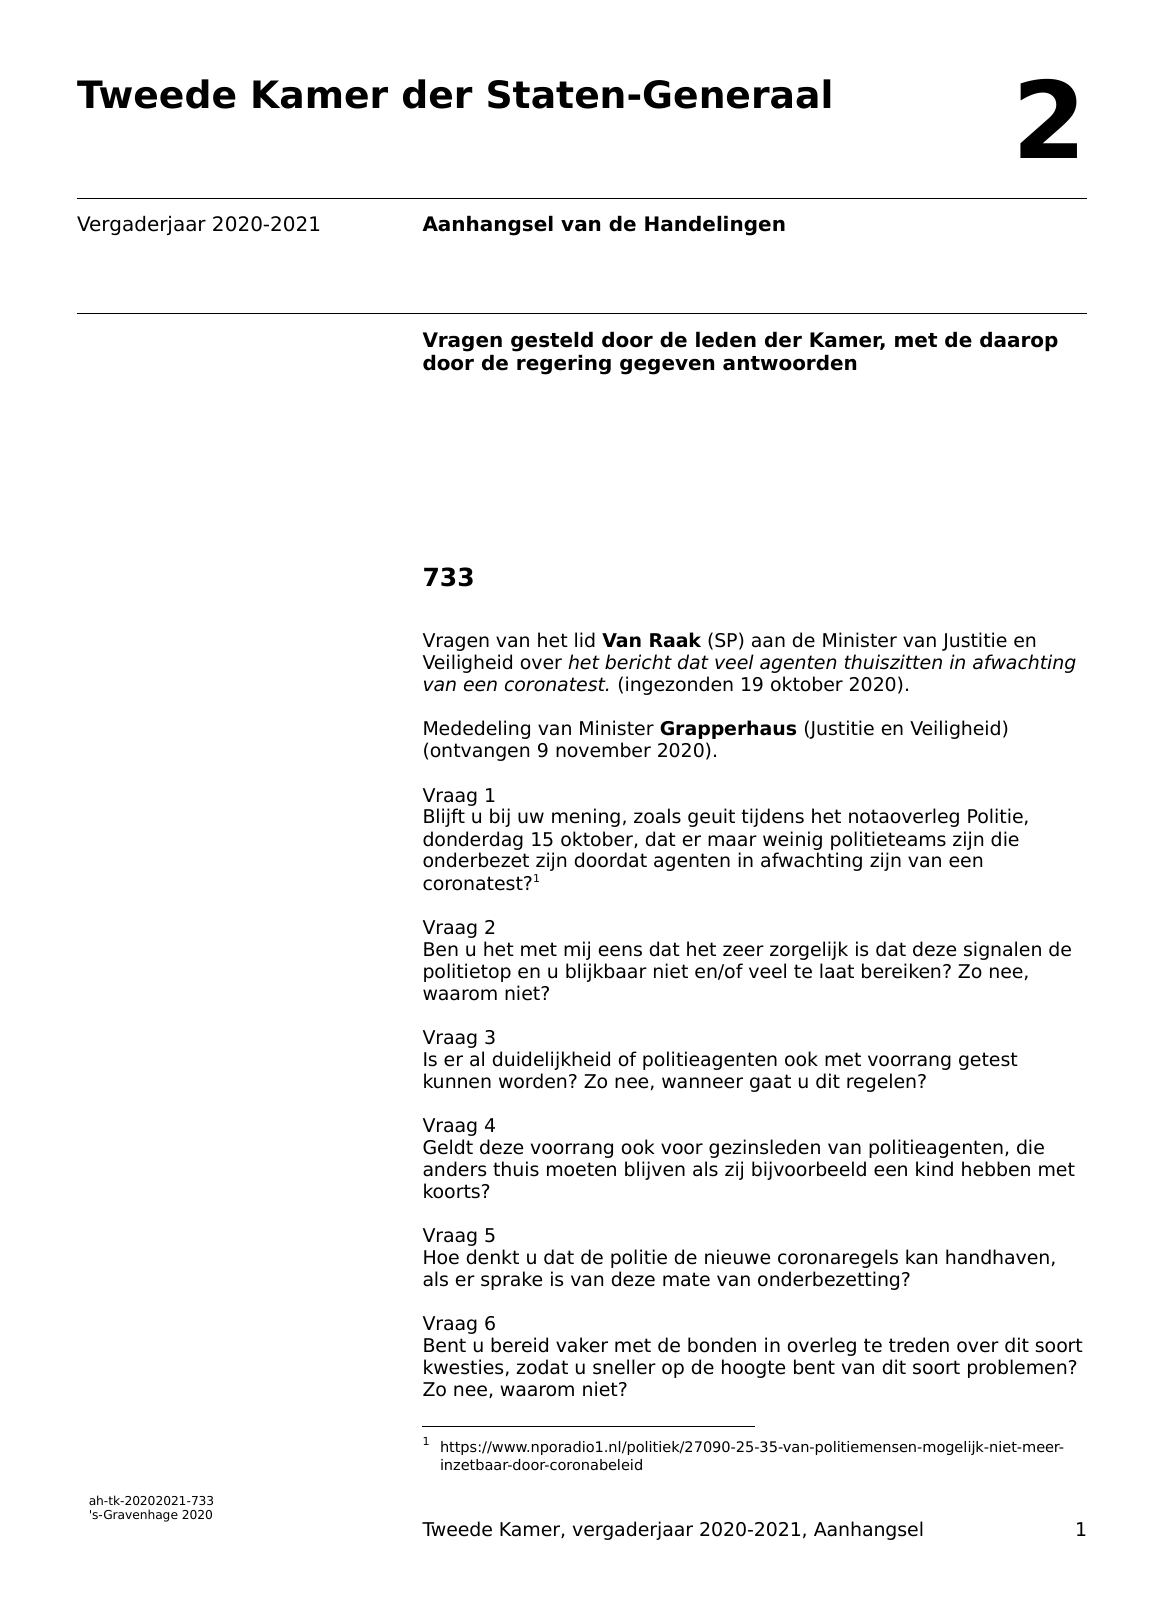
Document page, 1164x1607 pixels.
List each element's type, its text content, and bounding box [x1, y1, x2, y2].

text Bent u bereid vaker met de bonden in overleg te treden over dit soort kwesties, zodat u sneller op de hoogte bent van dit soort problemen? Zo nee, waarom niet? [422, 1335, 1087, 1401]
text Mededeling van Minister Grapperhaus (Justitie en Veiligheid) (ontvangen 9 november 2020). [422, 718, 1087, 762]
text Vraag 5 [422, 1225, 1087, 1247]
text Vraag 3 [422, 1027, 1087, 1049]
text 733 [422, 563, 1087, 592]
text Ben u het met mij eens dat het zeer zorgelijk is dat deze signalen de politietop en u blijkbaar niet en/of veel te laat bereiken? Zo nee, waarom niet? [422, 938, 1087, 1004]
text 's-Gravenhage 2020 [88, 1508, 323, 1522]
table_cell [77, 314, 422, 375]
table_cell Aanhangsel van de Handelingen [422, 199, 1087, 313]
table_cell Vragen gesteld door de leden der Kamer, met de daarop door de regering gegeven antwoorden [422, 314, 1087, 375]
text Vraag 2 [422, 917, 1087, 938]
text ah-tk-20202021-733 [88, 1494, 323, 1508]
text https://www.nporadio1.nl/politiek/27090-25-35-van-politiemensen-mogelijk-niet-meer-inzetbaar-door-coronabeleid [422, 1435, 1087, 1474]
text Hoe denkt u dat de politie de nieuwe coronaregels kan handhaven, als er sprake is van deze mate van onderbezetting? [422, 1247, 1087, 1291]
table_header Tweede Kamer der Staten-Generaal [77, 59, 886, 198]
text Vraag 6 [422, 1313, 1087, 1335]
text Blijft u bij uw mening, zoals geuit tijdens het notaoverleg Politie, donderdag 15 oktober, dat er maar weinig politieteams zijn die onderbezet zijn doordat agenten in afwachting zijn van een coronatest? [422, 806, 1087, 894]
table_cell Vergaderjaar 2020-2021 [77, 199, 422, 313]
text Is er al duidelijkheid of politieagenten ook met voorrang getest kunnen worden? Zo nee, wanneer gaat u dit regelen? [422, 1049, 1087, 1093]
table_header 2 [886, 59, 1087, 198]
text Vraag 4 [422, 1115, 1087, 1137]
text Geldt deze voorrang ook voor gezinsleden van politieagenten, die anders thuis moeten blijven als zij bijvoorbeeld een kind hebben met koorts? [422, 1137, 1087, 1203]
text Vraag 1 [422, 784, 1087, 806]
text Vragen van het lid Van Raak (SP) aan de Minister van Justitie en Veiligheid over het bericht dat veel agenten thuiszitten in afwachting van een coronatest. (ingezonden 19 oktober 2020). [422, 630, 1087, 696]
